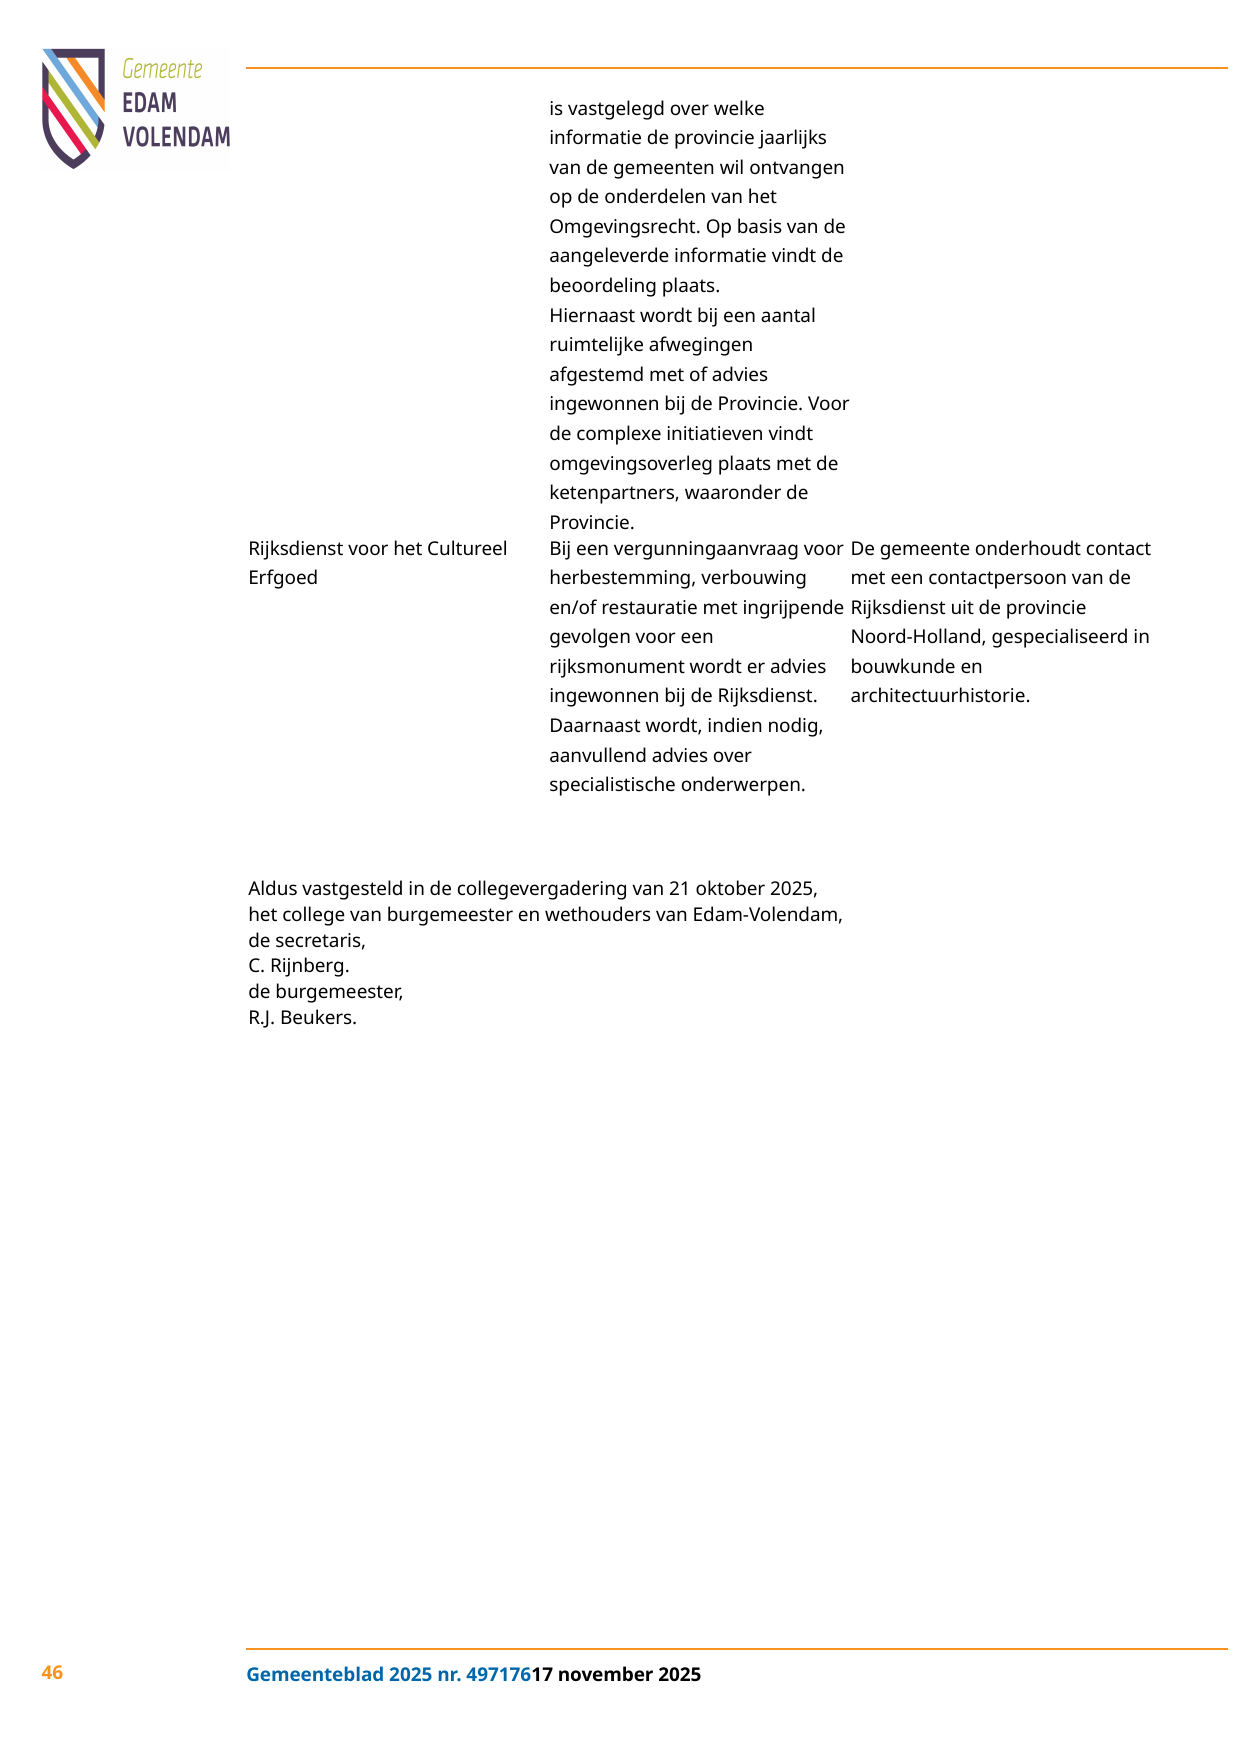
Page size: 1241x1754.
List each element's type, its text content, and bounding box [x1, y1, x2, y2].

text de burgemeester, [248, 978, 1152, 1004]
table_cell De gemeente onderhoudt contact met een contactpersoon van de Rijksdienst uit de provincie Noord-Holland, gespecialiseerd in bouwkunde en architectuurhistorie. [850, 535, 1152, 797]
text R.J. Beukers. [248, 1004, 1152, 1030]
table_cell Rijksdienst voor het Cultureel Erfgoed [248, 535, 549, 797]
picture [41, 47, 231, 172]
text C. Rijnberg. [248, 953, 1152, 978]
table_cell Bij een vergunningaanvraag voor herbestemming, verbouwing en/of restauratie met ingrijpende gevolgen voor een rijksmonument wordt er advies ingewonnen bij de Rijksdienst. Daarnaast wordt, indien nodig, aanvullend advies over specialistische onderwerpen. [549, 535, 850, 797]
text Aldus vastgesteld in de collegevergadering van 21 oktober 2025, [248, 876, 1152, 901]
table_cell [248, 95, 549, 535]
text het college van burgemeester en wethouders van Edam-Volendam, [248, 901, 1152, 927]
table_cell is vastgelegd over welke informatie de provincie jaarlijks van de gemeenten wil ontvangen op de onderdelen van het Omgevingsrecht. Op basis van de aangeleverde informatie vindt de beoordeling plaats. Hiernaast wordt bij een aantal ruimtelijke afwegingen afgestemd met of advies ingewonnen bij de Provincie. Voor de complexe initiatieven vindt omgevingsoverleg plaats met de ketenpartners, waaronder de Provincie. [549, 95, 850, 535]
table_cell [850, 95, 1152, 535]
text de secretaris, [248, 927, 1152, 953]
